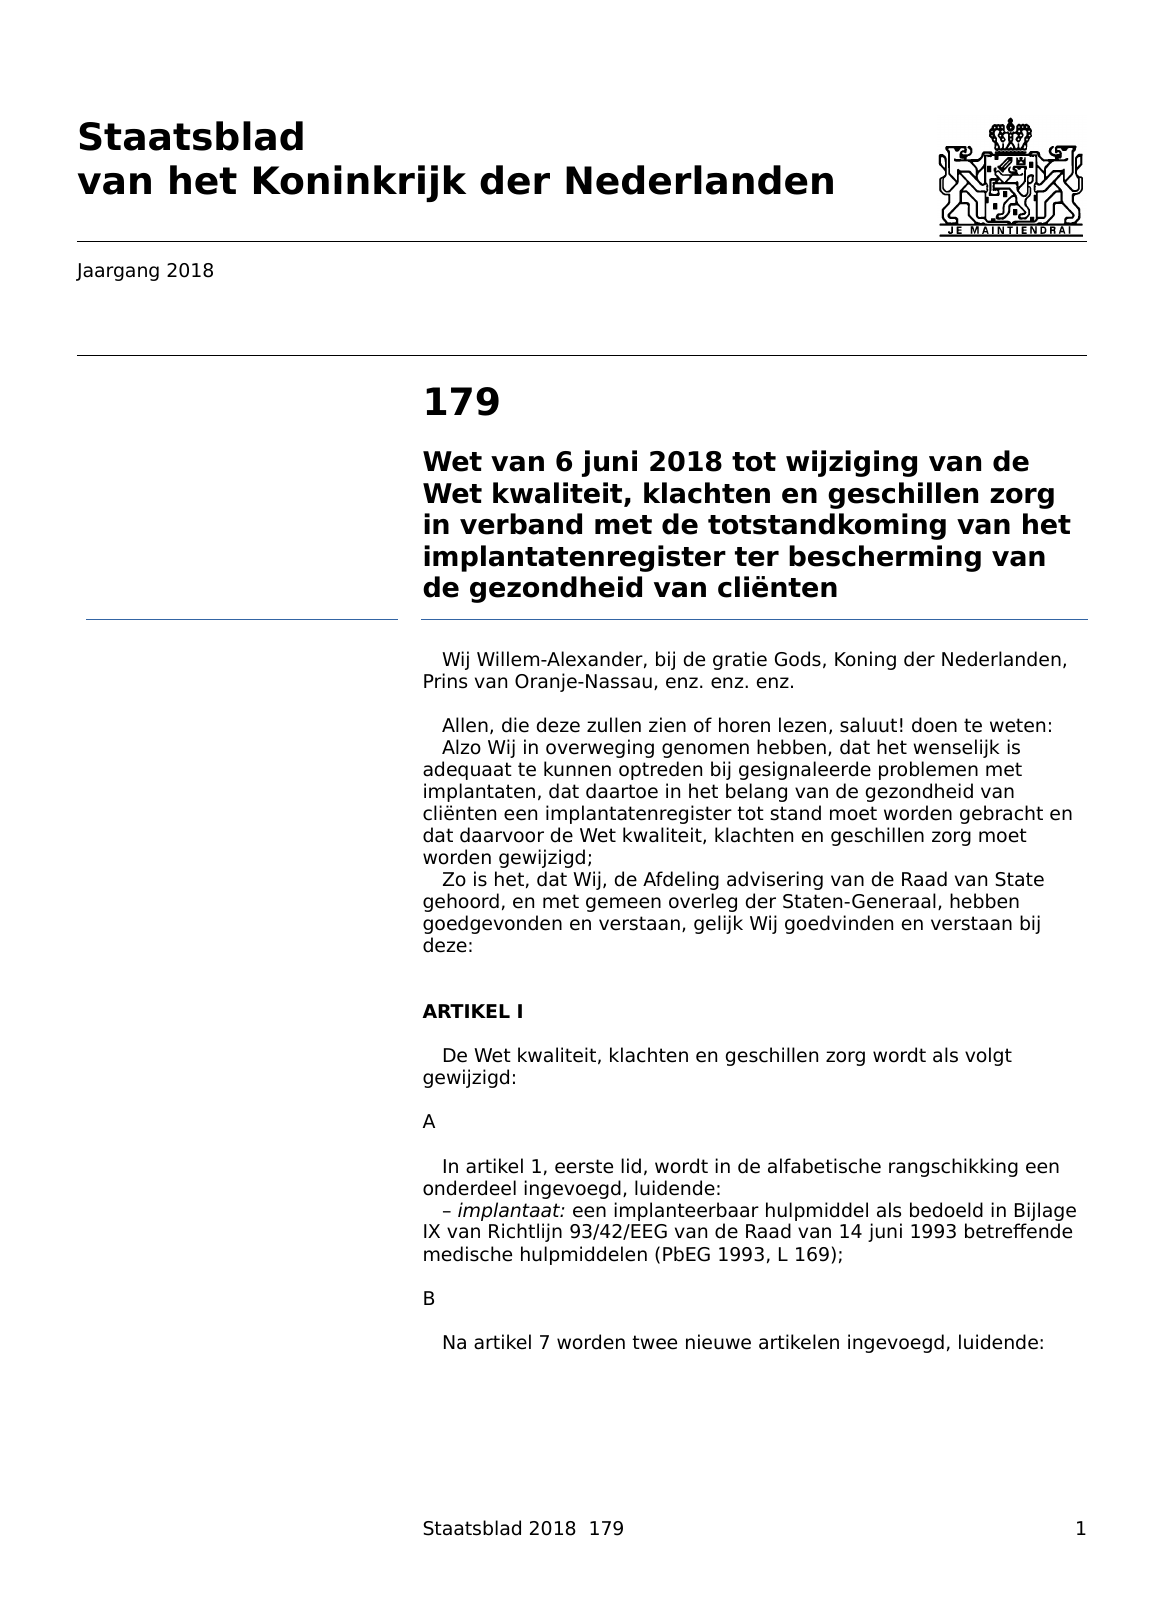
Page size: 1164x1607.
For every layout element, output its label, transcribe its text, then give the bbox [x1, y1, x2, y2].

text Na artikel 7 worden twee nieuwe artikelen ingevoegd, luidende: [422, 1332, 1087, 1354]
text Allen, die deze zullen zien of horen lezen, saluut! doen te weten: [422, 715, 1087, 737]
subtitle ARTIKEL I [422, 1001, 1087, 1023]
text A [422, 1111, 1087, 1133]
text Zo is het, dat Wij, de Afdeling advisering van de Raad van State gehoord, en met gemeen overleg der Staten-Generaal, hebben goedgevonden en verstaan, gelijk Wij goedvinden en verstaan bij deze: [422, 869, 1087, 957]
table_header Staatsblad van het Koninkrijk der Nederlanden [77, 100, 886, 241]
text Wet van 6 juni 2018 tot wijziging van de Wet kwaliteit, klachten en geschillen zorg in verband met de totstandkoming van het implantatenregister ter bescherming van de gezondheid van cliënten [422, 447, 1087, 604]
text Wij Willem-Alexander, bij de gratie Gods, Koning der Nederlanden, Prins van Oranje-Nassau, enz. enz. enz. [422, 649, 1087, 693]
text B [422, 1288, 1087, 1309]
text De Wet kwaliteit, klachten en geschillen zorg wordt als volgt gewijzigd: [422, 1045, 1087, 1089]
table_header [886, 100, 1087, 241]
table_cell Jaargang 2018 [77, 242, 1087, 355]
text In artikel 1, eerste lid, wordt in de alfabetische rangschikking een onderdeel ingevoegd, luidende: [422, 1156, 1087, 1199]
picture [936, 115, 1087, 240]
text Alzo Wij in overweging genomen hebben, dat het wenselijk is adequaat te kunnen optreden bij gesignaleerde problemen met implantaten, dat daartoe in het belang van de gezondheid van cliënten een implantatenregister tot stand moet worden gebracht en dat daarvoor de Wet kwaliteit, klachten en geschillen zorg moet worden gewijzigd; [422, 737, 1087, 869]
subtitle 179 [422, 381, 1087, 424]
text – implantaat: een implanteerbaar hulpmiddel als bedoeld in Bijlage IX van Richtlijn 93/42/EEG van de Raad van 14 juni 1993 betreffende medische hulpmiddelen (PbEG 1993, L 169); [422, 1199, 1087, 1265]
